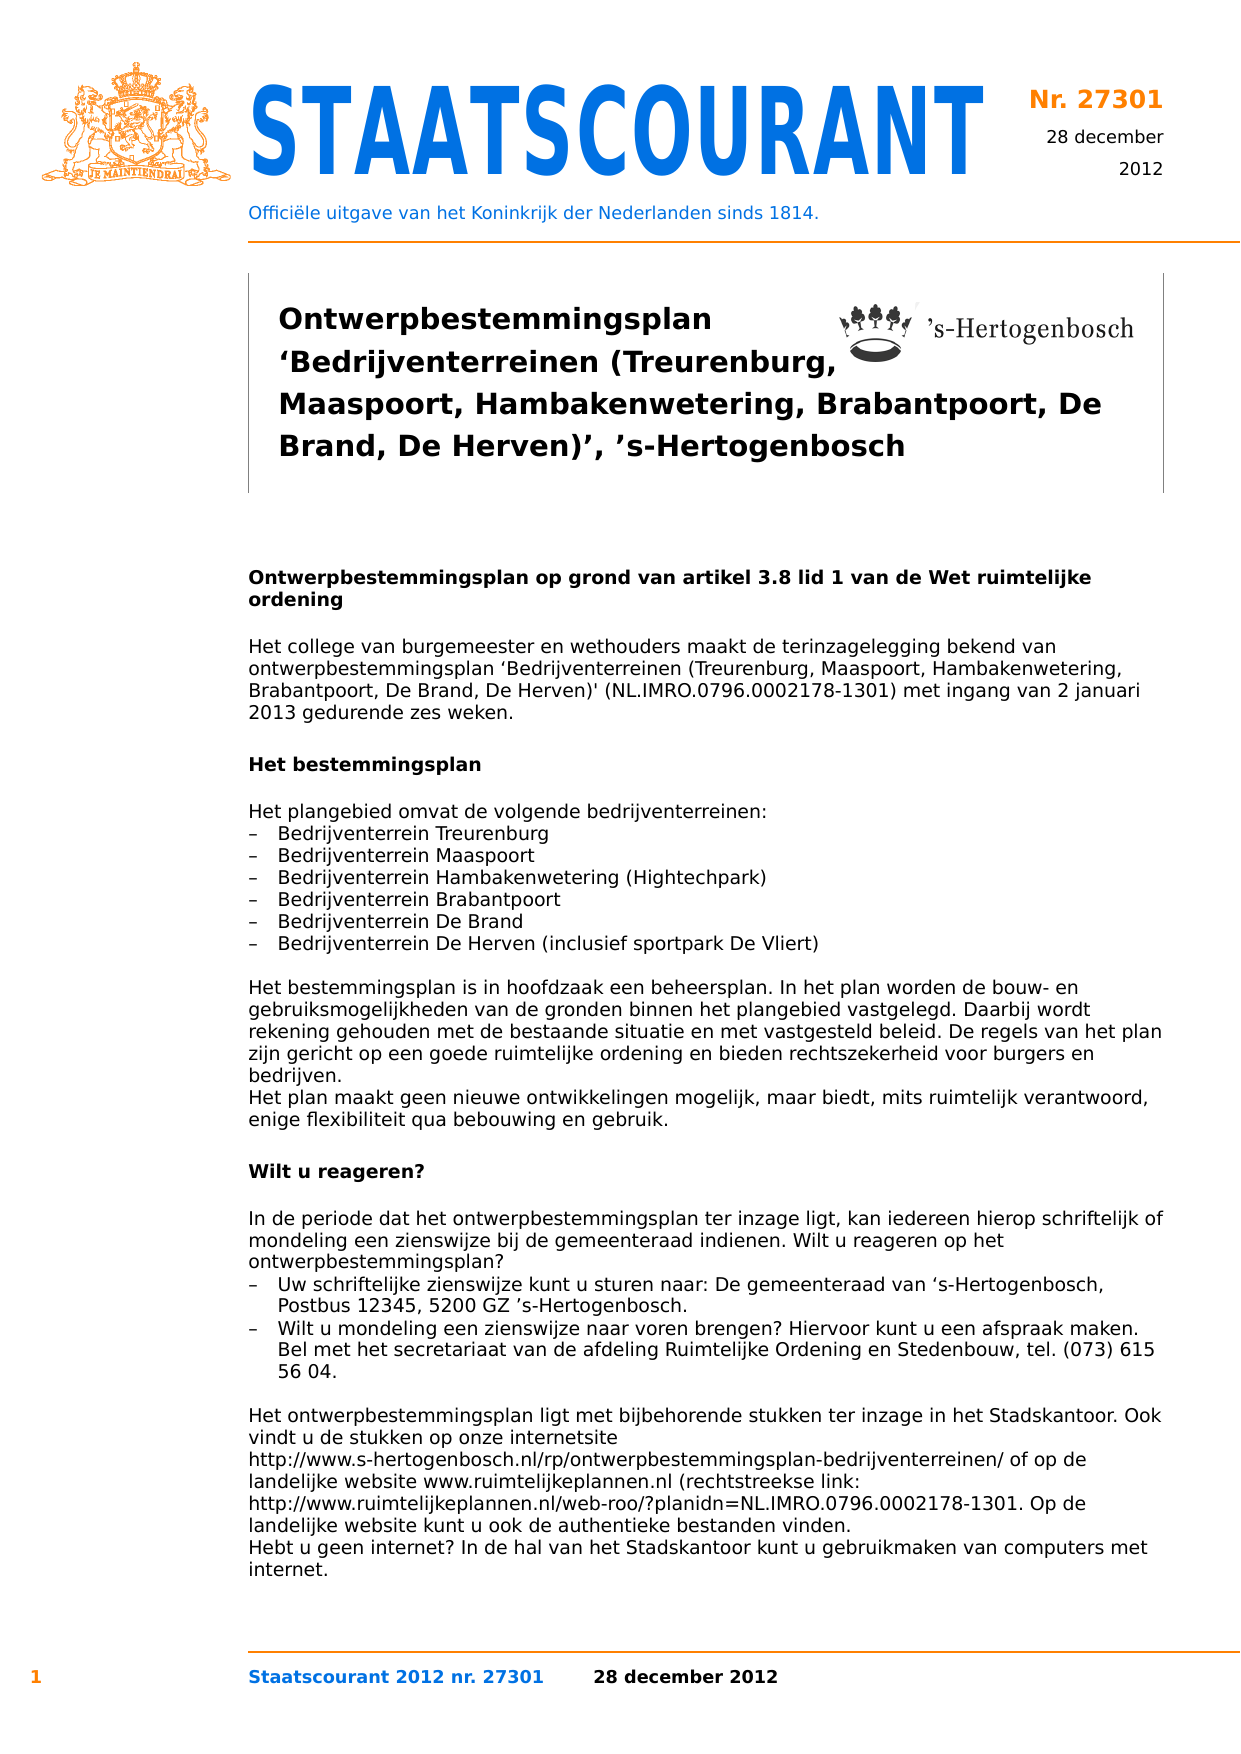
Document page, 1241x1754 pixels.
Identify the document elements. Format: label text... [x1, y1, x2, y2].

subtitle Het bestemmingsplan [248, 754, 1163, 776]
text – Wilt u mondeling een zienswijze naar voren brengen? Hiervoor kunt u een afspraak maken. Bel met het secretariaat van de afdeling Ruimtelijke Ordening en Stedenbouw, tel. (073) 615 56 04. [248, 1317, 1163, 1383]
table_header STAATSCOURANT [248, 62, 998, 203]
table_header [25, 62, 248, 241]
text Het ontwerpbestemmingsplan ligt met bijbehorende stukken ter inzage in het Stadskantoor. Ook vindt u de stukken op onze internetsite http://www.s-hertogenbosch.nl/rp/ontwerpbestemmingsplan-bedrijventerreinen/ of op de landelijke website www.ruimtelijkeplannen.nl (rechtstreekse link: http://www.ruimtelijkeplannen.nl/web-roo/?planidn=NL.IMRO.0796.0002178-1301. Op de landelijke website kunt u ook de authentieke bestanden vinden. [248, 1405, 1163, 1537]
text – Bedrijventerrein Treurenburg [248, 823, 1163, 845]
text In de periode dat het ontwerpbestemmingsplan ter inzage ligt, kan iedereen hierop schriftelijk of mondeling een zienswijze bij de gemeenteraad indienen. Wilt u reageren op het ontwerpbestemmingsplan? [248, 1207, 1163, 1273]
table_cell Officiële uitgave van het Koninkrijk der Nederlanden sinds 1814. [248, 203, 1240, 241]
text Het plan maakt geen nieuwe ontwikkelingen mogelijk, maar biedt, mits ruimtelijk verantwoord, enige flexibiliteit qua bebouwing en gebruik. [248, 1087, 1163, 1131]
table_cell 2012 [998, 153, 1240, 203]
picture [41, 62, 231, 186]
text Het college van burgemeester en wethouders maakt de terinzagelegging bekend van ontwerpbestemmingsplan ‘Bedrijventerreinen (Treurenburg, Maaspoort, Hambakenwetering, Brabantpoort, De Brand, De Herven)' (NL.IMRO.0796.0002178-1301) met ingang van 2 januari 2013 gedurende zes weken. [248, 636, 1163, 724]
text – Bedrijventerrein Hambakenwetering (Hightechpark) [248, 867, 1163, 889]
subtitle Ontwerpbestemmingsplan op grond van artikel 3.8 lid 1 van de Wet ruimtelijke ordening [248, 567, 1163, 611]
text – Bedrijventerrein Maaspoort [248, 845, 1163, 867]
subtitle Wilt u reageren? [248, 1161, 1163, 1182]
text Het bestemmingsplan is in hoofdzaak een beheersplan. In het plan worden de bouw- en gebruiksmogelijkheden van de gronden binnen het plangebied vastgelegd. Daarbij wordt rekening gehouden met de bestaande situatie en met vastgesteld beleid. De regels van het plan zijn gericht op een goede ruimtelijke ordening en bieden rechtszekerheid voor burgers en bedrijven. [248, 977, 1163, 1087]
text – Bedrijventerrein De Brand [248, 911, 1163, 933]
table_cell 28 december [998, 121, 1240, 153]
text – Bedrijventerrein De Herven (inclusief sportpark De Vliert) [248, 933, 1163, 955]
subtitle Ontwerpbestemmingsplan ‘Bedrijventerreinen (Treurenburg, Maaspoort, Hambakenwetering, Brabantpoort, De Brand, De Herven)’, ’s-Hertogenbosch [249, 273, 1163, 493]
picture [838, 302, 1134, 362]
text – Bedrijventerrein Brabantpoort [248, 889, 1163, 911]
table_header Nr. 27301 [998, 62, 1240, 121]
text Het plangebied omvat de volgende bedrijventerreinen: [248, 801, 1163, 823]
text Hebt u geen internet? In de hal van het Stadskantoor kunt u gebruikmaken van computers met internet. [248, 1537, 1163, 1581]
text – Uw schriftelijke zienswijze kunt u sturen naar: De gemeenteraad van ‘s-Hertogenbosch, Postbus 12345, 5200 GZ ’s-Hertogenbosch. [248, 1273, 1163, 1317]
